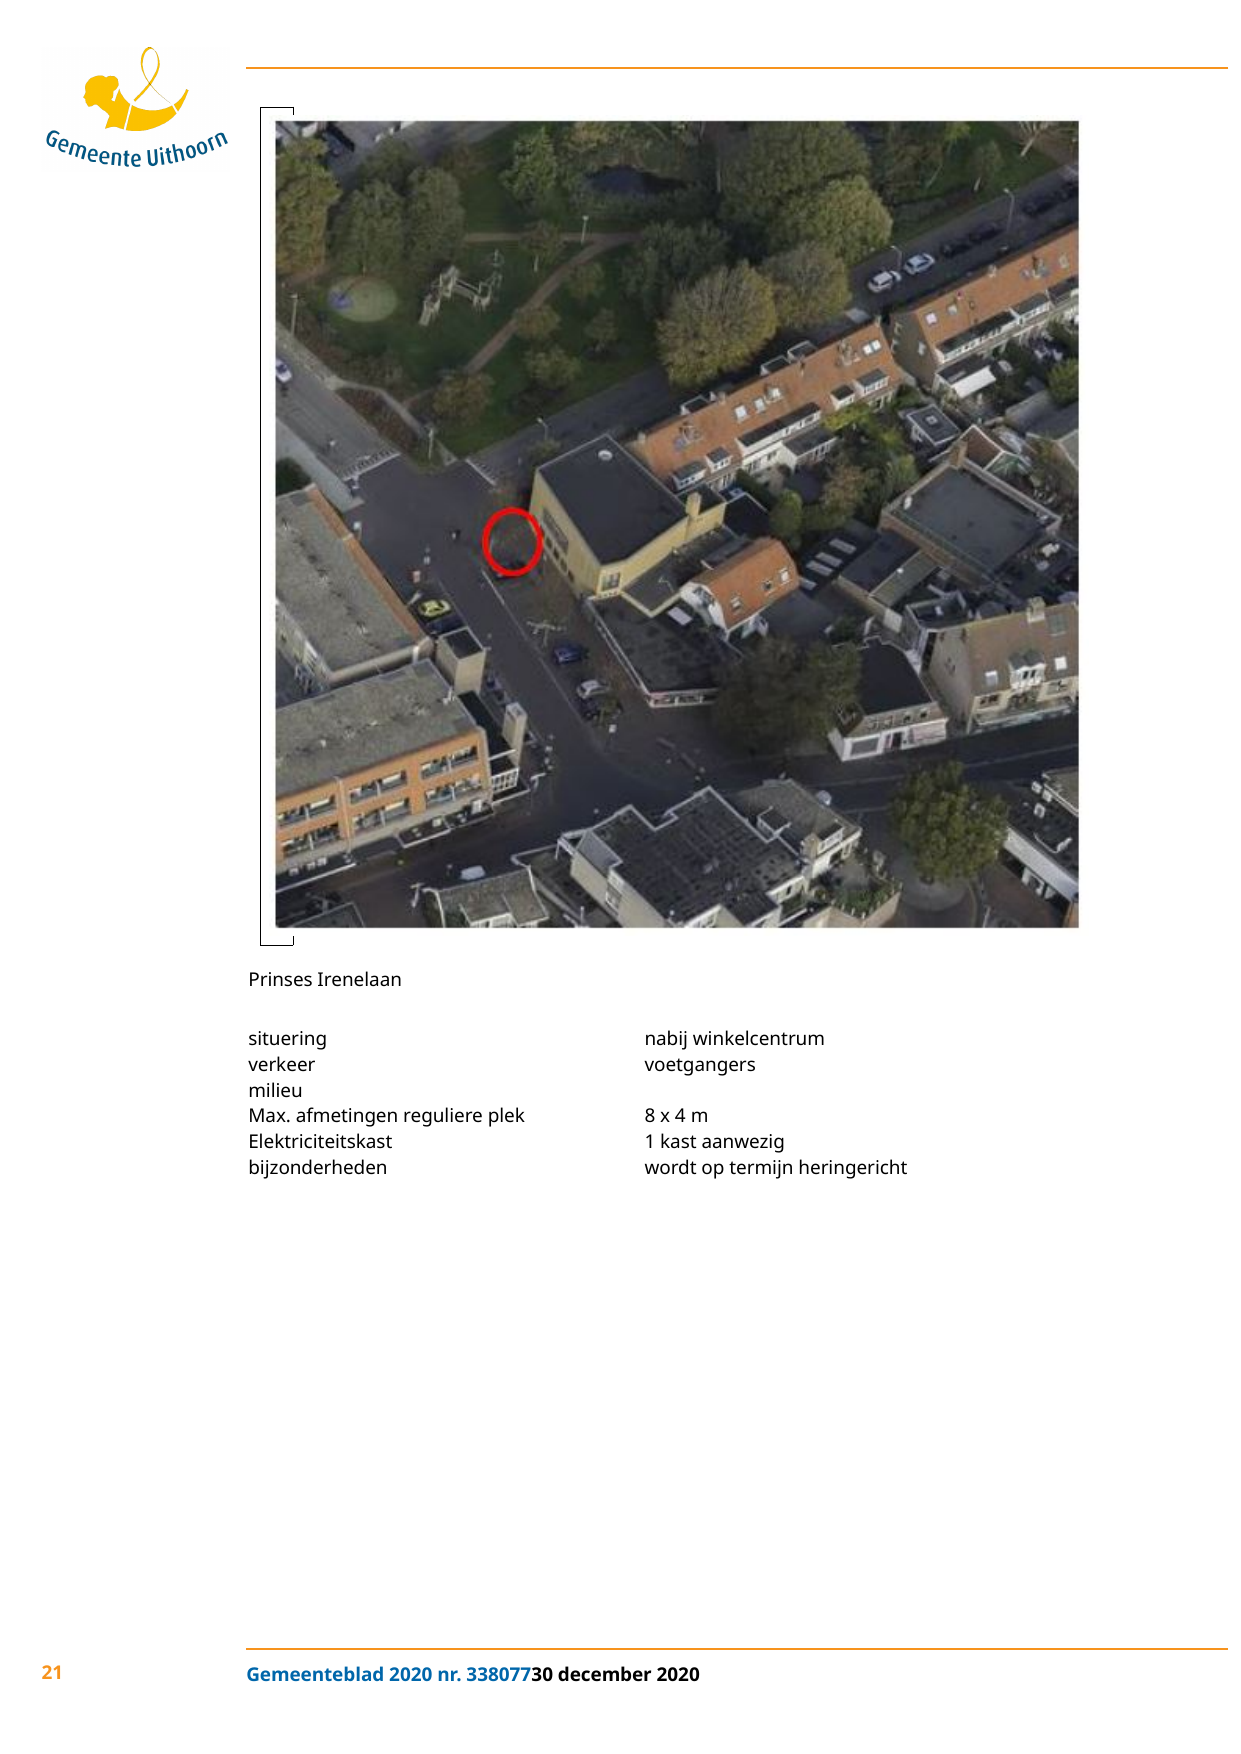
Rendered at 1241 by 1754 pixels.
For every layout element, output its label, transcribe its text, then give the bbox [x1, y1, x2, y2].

table_cell milieu [248, 1077, 644, 1103]
table_cell [644, 1077, 1152, 1103]
table_cell Elektriciteitskast [248, 1129, 644, 1154]
text Prinses Irenelaan [248, 966, 1152, 992]
table_cell 1 kast aanwezig [644, 1129, 1152, 1154]
table_header situering [248, 1026, 644, 1051]
table_cell Max. afmetingen reguliere plek [248, 1103, 644, 1128]
table_cell bijzonderheden [248, 1154, 644, 1180]
table_cell wordt op termijn heringericht [644, 1154, 1152, 1180]
table_cell verkeer [248, 1051, 644, 1077]
picture [268, 115, 1090, 936]
picture [41, 47, 231, 172]
table_cell voetgangers [644, 1051, 1152, 1077]
table_cell 8 x 4 m [644, 1103, 1152, 1128]
table_header nabij winkelcentrum [644, 1026, 1152, 1051]
